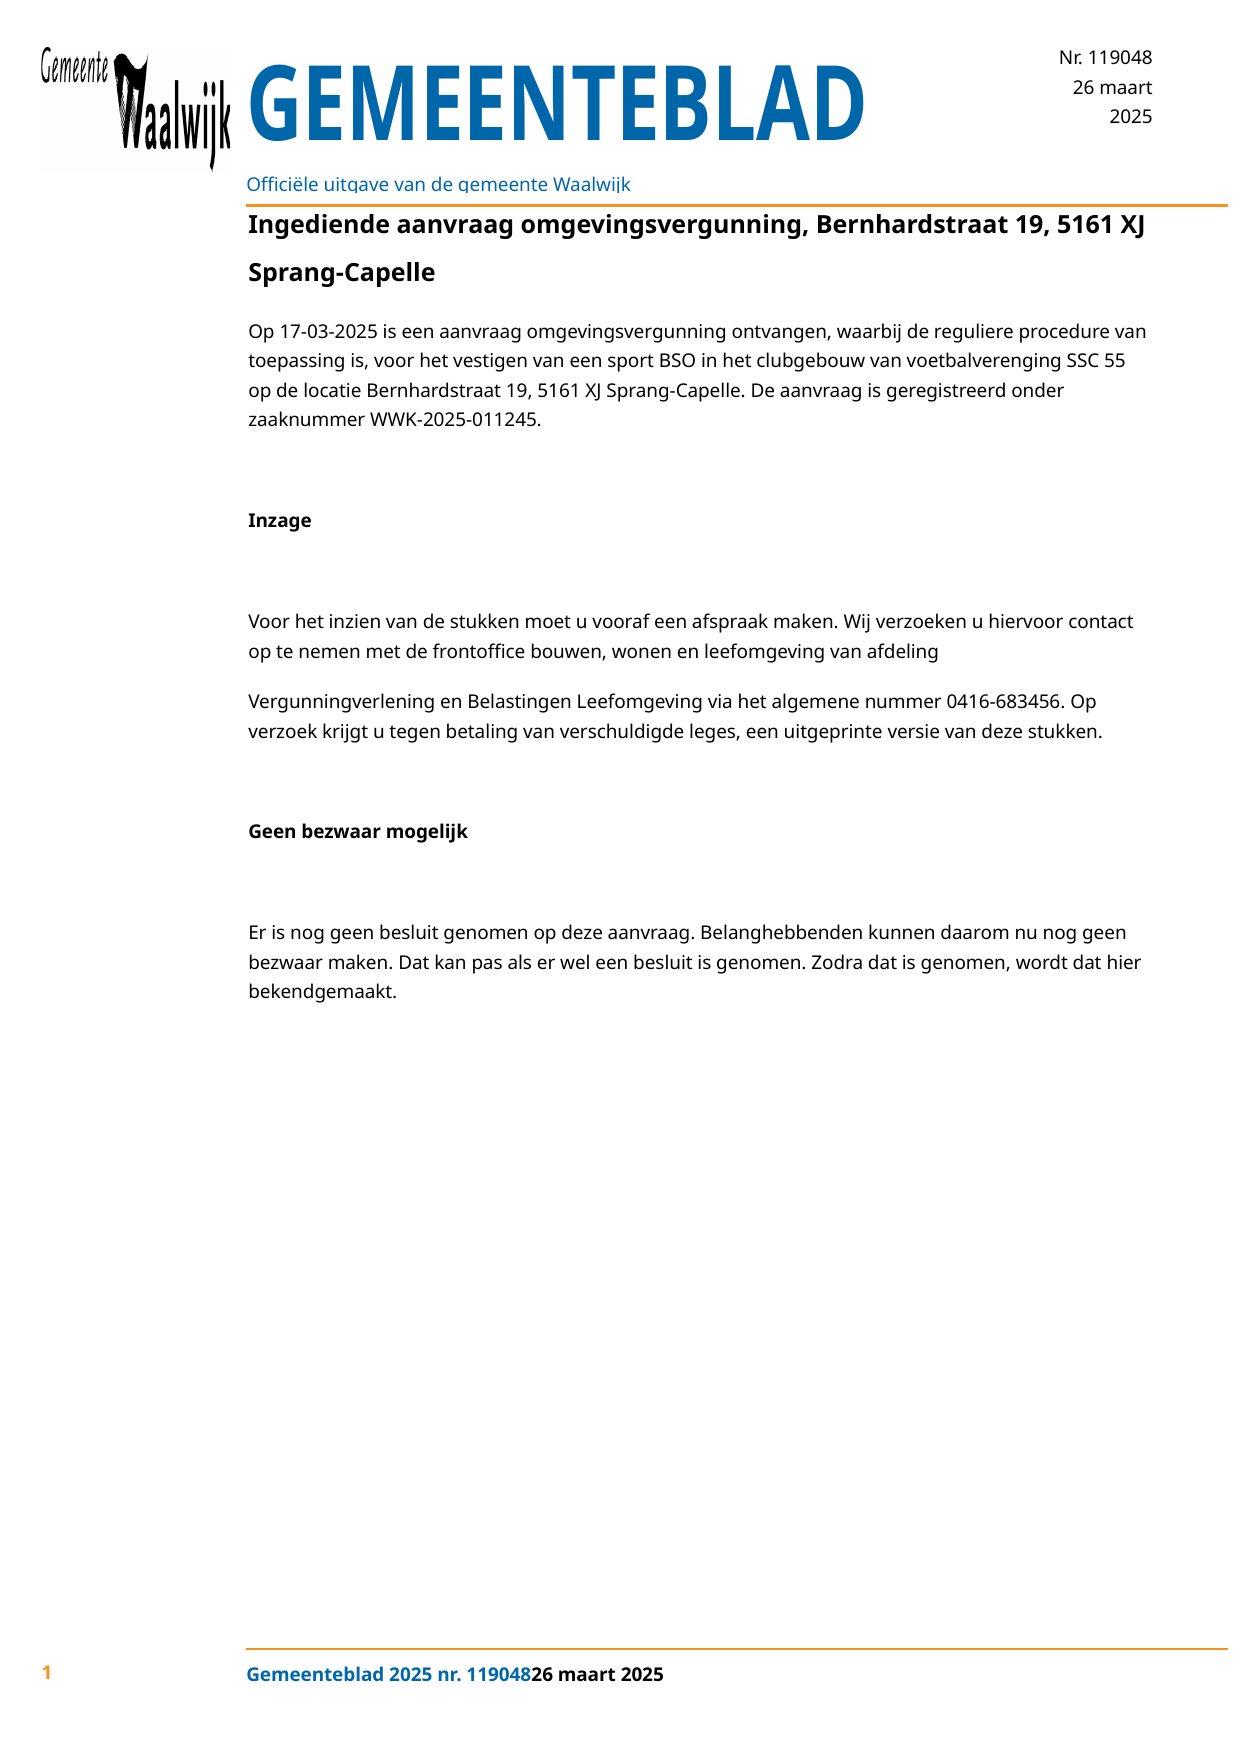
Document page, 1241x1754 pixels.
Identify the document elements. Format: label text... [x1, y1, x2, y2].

text Inzage [248, 507, 1152, 533]
text Op 17-03-2025 is een aanvraag omgevingsvergunning ontvangen, waarbij de reguliere procedure van toepassing is, voor het vestigen van een sport BSO in het clubgebouw van voetbalverenging SSC 55 op de locatie Bernhardstraat 19, 5161 XJ Sprang-Capelle. De aanvraag is geregistreerd onder zaaknummer WWK-2025-011245. [248, 318, 1152, 432]
text Vergunningverlening en Belastingen Leefomgeving via het algemene nummer 0416-683456. Op verzoek krijgt u tegen betaling van verschuldigde leges, een uitgeprinte versie van deze stukken. [248, 688, 1152, 744]
text Voor het inzien van de stukken moet u vooraf een afspraak maken. Wij verzoeken u hiervoor contact op te nemen met de frontoffice bouwen, wonen en leefomgeving van afdeling [248, 608, 1152, 664]
text Geen bezwaar mogelijk [248, 819, 1152, 844]
picture [41, 47, 231, 172]
text Ingediende aanvraag omgevingsvergunning, Bernhardstraat 19, 5161 XJ Sprang-Capelle [248, 207, 1152, 288]
text Er is nog geen besluit genomen op deze aanvraag. Belanghebbenden kunnen daarom nu nog geen bezwaar maken. Dat kan pas als er wel een besluit is genomen. Zodra dat is genomen, wordt dat hier bekendgemaakt. [248, 919, 1152, 1004]
